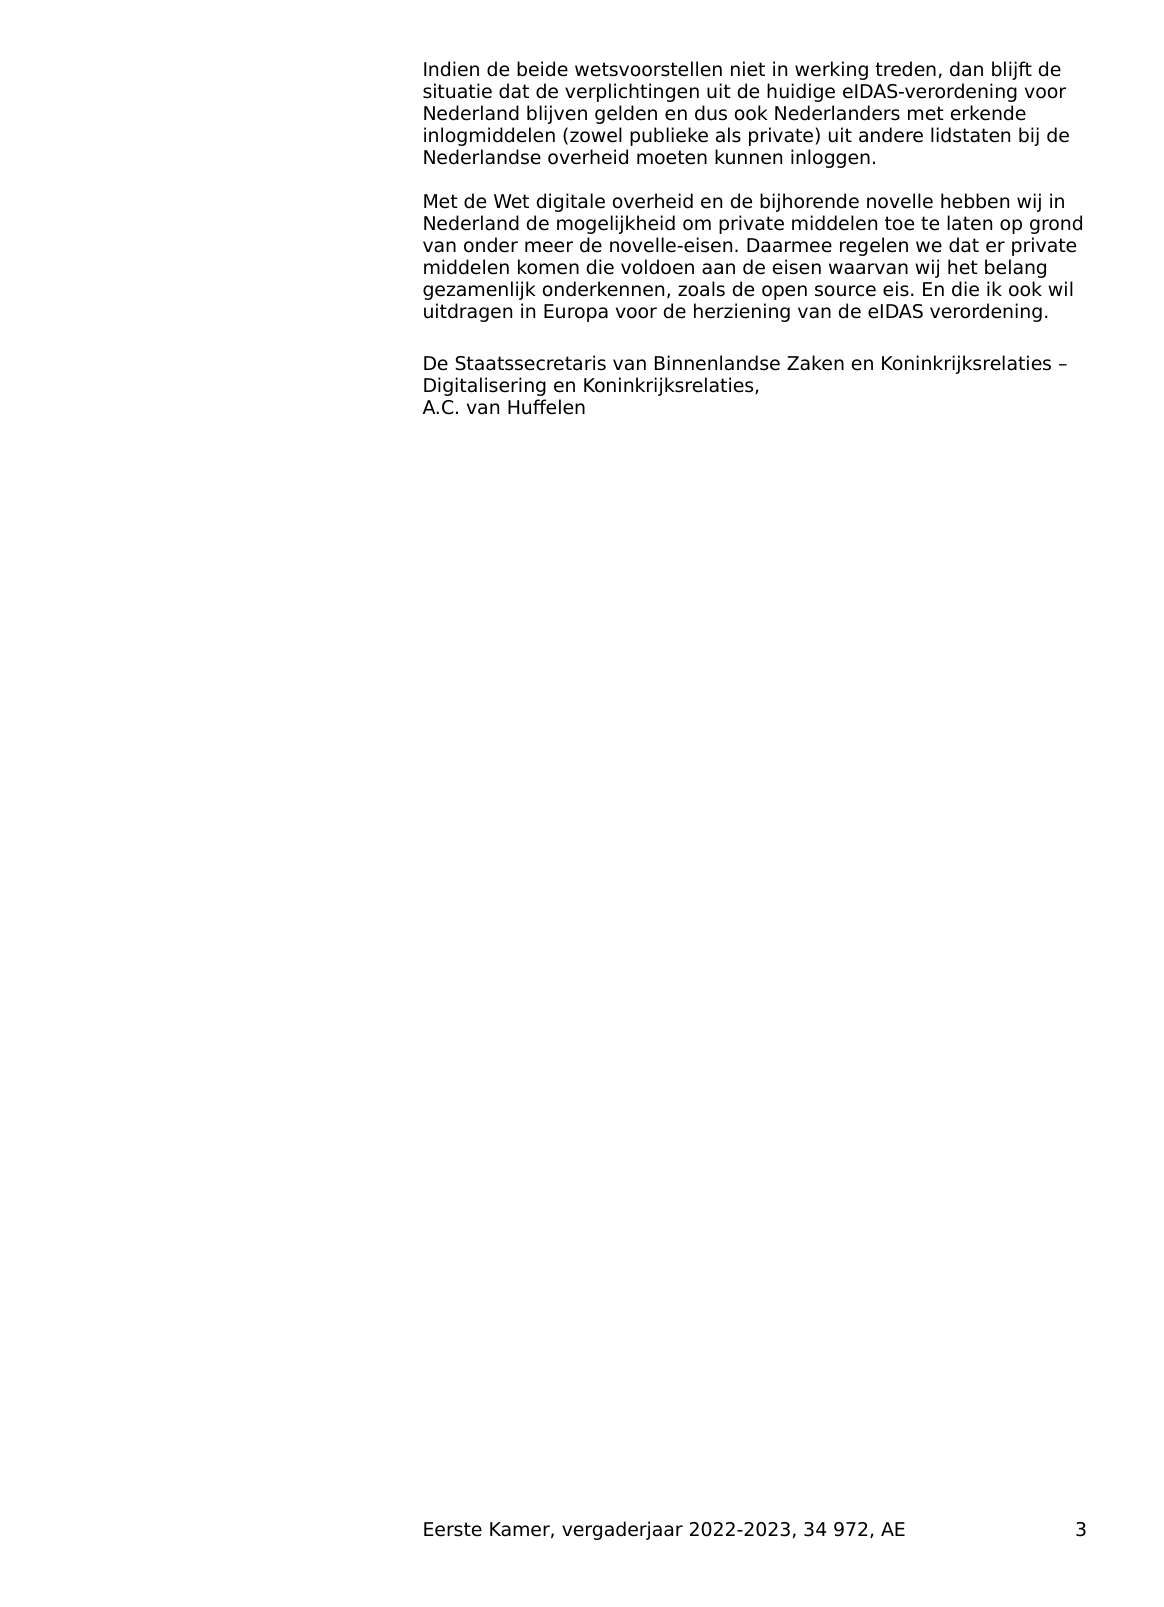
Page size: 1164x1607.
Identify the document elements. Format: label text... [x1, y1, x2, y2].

text Met de Wet digitale overheid en de bijhorende novelle hebben wij in Nederland de mogelijkheid om private middelen toe te laten op grond van onder meer de novelle-eisen. Daarmee regelen we dat er private middelen komen die voldoen aan de eisen waarvan wij het belang gezamenlijk onderkennen, zoals de open source eis. En die ik ook wil uitdragen in Europa voor de herziening van de eIDAS verordening. [422, 191, 1087, 323]
text De Staatssecretaris van Binnenlandse Zaken en Koninkrijksrelaties – Digitalisering en Koninkrijksrelaties, A.C. van Huffelen [422, 353, 1087, 419]
text Indien de beide wetsvoorstellen niet in werking treden, dan blijft de situatie dat de verplichtingen uit de huidige eIDAS-verordening voor Nederland blijven gelden en dus ook Nederlanders met erkende inlogmiddelen (zowel publieke als private) uit andere lidstaten bij de Nederlandse overheid moeten kunnen inloggen. [422, 59, 1087, 169]
